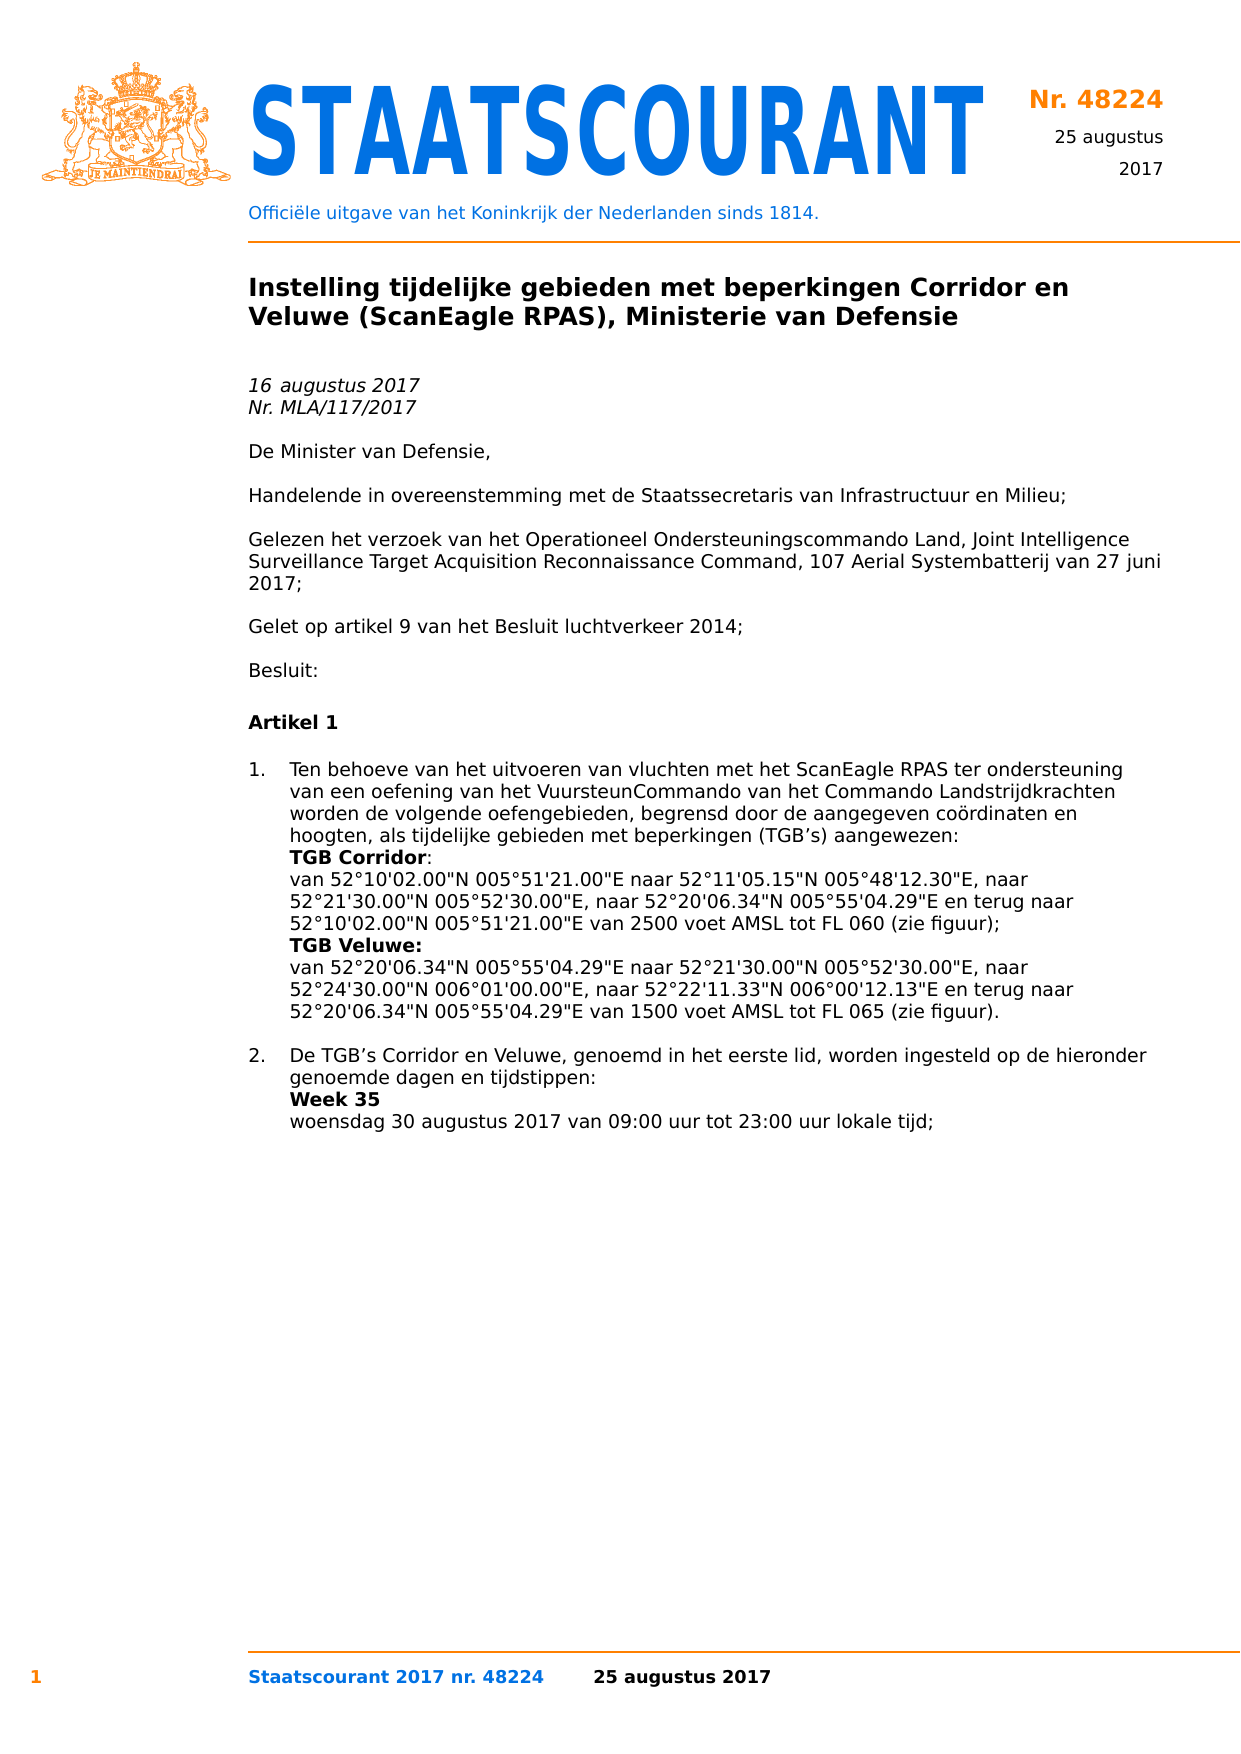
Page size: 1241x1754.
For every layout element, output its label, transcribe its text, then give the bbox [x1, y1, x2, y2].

text De Minister van Defensie, [248, 441, 1163, 463]
text Nr. MLA/117/2017 [248, 397, 1163, 419]
table_cell 25 augustus [998, 121, 1240, 153]
text Handelende in overeenstemming met de Staatssecretaris van Infrastructuur en Milieu; [248, 485, 1163, 507]
text Week 35 [289, 1089, 1163, 1111]
subtitle Instelling tijdelijke gebieden met beperkingen Corridor en Veluwe (ScanEagle RPAS), Ministerie van Defensie [248, 273, 1163, 331]
table_header Nr. 48224 [998, 62, 1240, 121]
text Gelezen het verzoek van het Operationeel Ondersteuningscommando Land, Joint Intelligence Surveillance Target Acquisition Reconnaissance Command, 107 Aerial Systembatterij van 27 juni 2017; [248, 529, 1163, 594]
text van 52°20'06.34"N 005°55'04.29"E naar 52°21'30.00"N 005°52'30.00"E, naar 52°24'30.00"N 006°01'00.00"E, naar 52°22'11.33"N 006°00'12.13"E en terug naar 52°20'06.34"N 005°55'04.29"E van 1500 voet AMSL tot FL 065 (zie figuur). [289, 957, 1163, 1023]
text 2. De TGB’s Corridor en Veluwe, genoemd in het eerste lid, worden ingesteld op de hieronder genoemde dagen en tijdstippen: [248, 1045, 1163, 1089]
text 1. Ten behoeve van het uitvoeren van vluchten met het ScanEagle RPAS ter ondersteuning van een oefening van het VuursteunCommando van het Commando Landstrijdkrachten worden de volgende oefengebieden, begrensd door de aangegeven coördinaten en hoogten, als tijdelijke gebieden met beperkingen (TGB’s) aangewezen: [248, 759, 1163, 847]
table_header [25, 62, 248, 241]
table_cell 2017 [998, 153, 1240, 203]
text TGB Corridor: [289, 847, 1163, 869]
text 16 augustus 2017 [248, 375, 1163, 397]
table_header STAATSCOURANT [248, 62, 998, 203]
text van 52°10'02.00"N 005°51'21.00"E naar 52°11'05.15"N 005°48'12.30"E, naar 52°21'30.00"N 005°52'30.00"E, naar 52°20'06.34"N 005°55'04.29"E en terug naar 52°10'02.00"N 005°51'21.00"E van 2500 voet AMSL tot FL 060 (zie figuur); [289, 869, 1163, 935]
text Besluit: [248, 660, 1163, 682]
text TGB Veluwe: [289, 935, 1163, 957]
subtitle Artikel 1 [248, 712, 1163, 734]
text woensdag 30 augustus 2017 van 09:00 uur tot 23:00 uur lokale tijd; [289, 1111, 1163, 1133]
picture [41, 62, 231, 186]
table_cell Officiële uitgave van het Koninkrijk der Nederlanden sinds 1814. [248, 203, 1240, 241]
text Gelet op artikel 9 van het Besluit luchtverkeer 2014; [248, 616, 1163, 638]
